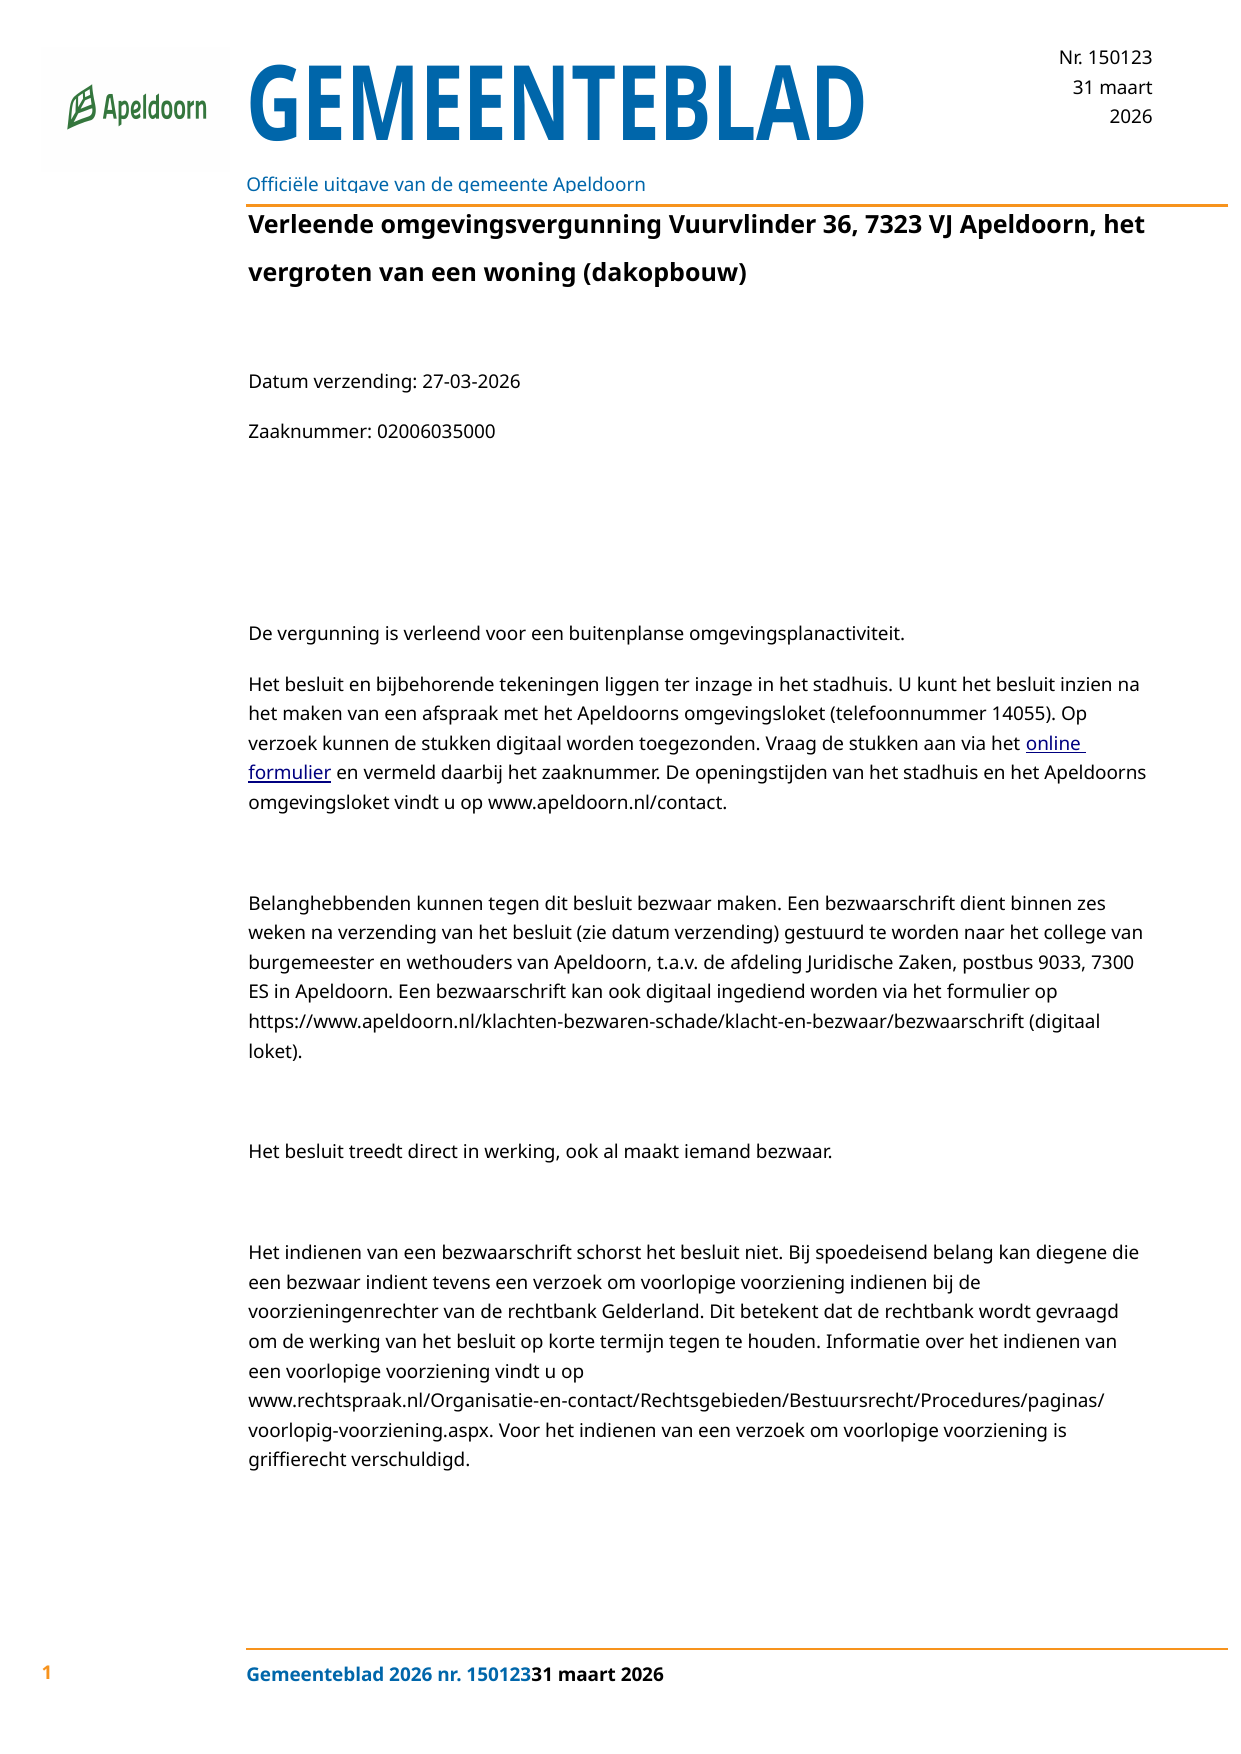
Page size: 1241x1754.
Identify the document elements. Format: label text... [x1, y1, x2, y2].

text Het besluit en bijbehorende tekeningen liggen ter inzage in het stadhuis. U kunt het besluit inzien na het maken van een afspraak met het Apeldoorns omgevingsloket (telefoonnummer 14055). Op verzoek kunnen de stukken digitaal worden toegezonden. Vraag de stukken aan via het online formulier en vermeld daarbij het zaaknummer. De openingstijden van het stadhuis en het Apeldoorns omgevingsloket vindt u op www.apeldoorn.nl/contact. [248, 671, 1152, 815]
text Datum verzending: 27-03-2026 [248, 368, 1152, 394]
text Het besluit treedt direct in werking, ook al maakt iemand bezwaar. [248, 1139, 1152, 1164]
picture [41, 47, 231, 172]
text De vergunning is verleend voor een buitenplanse omgevingsplanactiviteit. [248, 620, 1152, 646]
text Belanghebbenden kunnen tegen dit besluit bezwaar maken. Een bezwaarschrift dient binnen zes weken na verzending van het besluit (zie datum verzending) gestuurd te worden naar het college van burgemeester en wethouders van Apeldoorn, t.a.v. de afdeling Juridische Zaken, postbus 9033, 7300 ES in Apeldoorn. Een bezwaarschrift kan ook digitaal ingediend worden via het formulier op https://www.apeldoorn.nl/klachten-bezwaren-schade/klacht-en-bezwaar/bezwaarschrift (digitaal loket). [248, 890, 1152, 1064]
text Het indienen van een bezwaarschrift schorst het besluit niet. Bij spoedeisend belang kan diegene die een bezwaar indient tevens een verzoek om voorlopige voorziening indienen bij de voorzieningenrechter van de rechtbank Gelderland. Dit betekent dat de rechtbank wordt gevraagd om de werking van het besluit op korte termijn tegen te houden. Informatie over het indienen van een voorlopige voorziening vindt u op www.rechtspraak.nl/Organisatie-en-contact/Rechtsgebieden/Bestuursrecht/Procedures/paginas/voorlopig-voorziening.aspx. Voor het indienen van een verzoek om voorlopige voorziening is griffierecht verschuldigd. [248, 1239, 1152, 1472]
text Zaaknummer: 02006035000 [248, 419, 1152, 444]
text Verleende omgevingsvergunning Vuurvlinder 36, 7323 VJ Apeldoorn, het vergroten van een woning (dakopbouw) [248, 207, 1152, 288]
